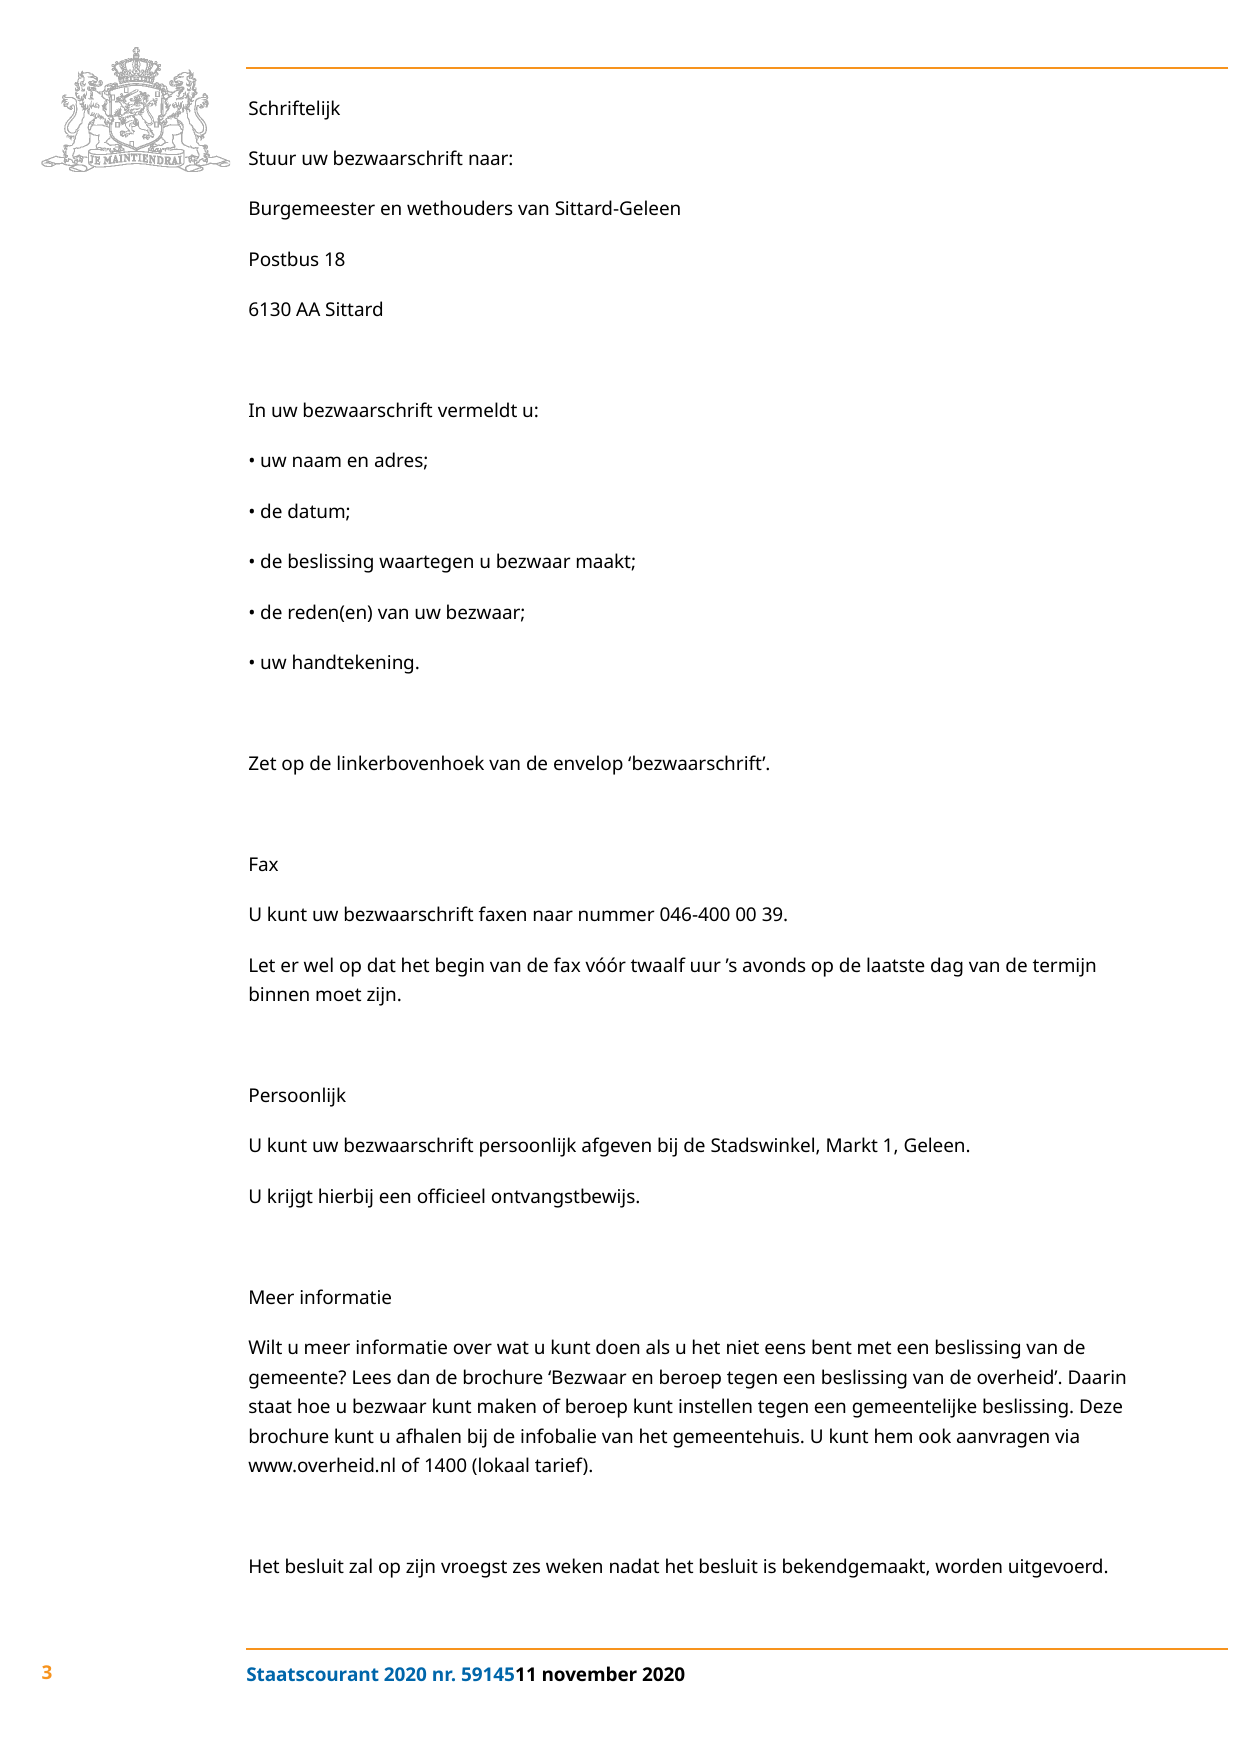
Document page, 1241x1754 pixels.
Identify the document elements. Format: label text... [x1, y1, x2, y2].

text Persoonlijk [248, 1082, 1152, 1108]
text Postbus 18 [248, 246, 1152, 272]
text U krijgt hierbij een officieel ontvangstbewijs. [248, 1183, 1152, 1209]
text 6130 AA Sittard [248, 296, 1152, 322]
text Fax [248, 851, 1152, 877]
text Het besluit zal op zijn vroegst zes weken nadat het besluit is bekendgemaakt, worden uitgevoerd. [248, 1553, 1152, 1579]
text Meer informatie [248, 1284, 1152, 1310]
text • de reden(en) van uw bezwaar; [248, 599, 1152, 625]
text Stuur uw bezwaarschrift naar: [248, 145, 1152, 171]
text In uw bezwaarschrift vermeldt u: [248, 397, 1152, 423]
picture [41, 47, 231, 172]
text • de datum; [248, 498, 1152, 524]
text Wilt u meer informatie over wat u kunt doen als u het niet eens bent met een beslissing van de gemeente? Lees dan de brochure ‘Bezwaar en beroep tegen een beslissing van de overheid’. Daarin staat hoe u bezwaar kunt maken of beroep kunt instellen tegen een gemeentelijke beslissing. Deze brochure kunt u afhalen bij de infobalie van het gemeentehuis. U kunt hem ook aanvragen via www.overheid.nl of 1400 (lokaal tarief). [248, 1334, 1152, 1478]
text • uw handtekening. [248, 649, 1152, 675]
text • de beslissing waartegen u bezwaar maakt; [248, 548, 1152, 574]
text U kunt uw bezwaarschrift faxen naar nummer 046-400 00 39. [248, 901, 1152, 927]
text Schriftelijk [248, 95, 1152, 121]
text U kunt uw bezwaarschrift persoonlijk afgeven bij de Stadswinkel, Markt 1, Geleen. [248, 1133, 1152, 1158]
text Burgemeester en wethouders van Sittard-Geleen [248, 196, 1152, 221]
text Zet op de linkerbovenhoek van de envelop ‘bezwaarschrift’. [248, 750, 1152, 776]
text Let er wel op dat het begin van de fax vóór twaalf uur ’s avonds op de laatste dag van de termijn binnen moet zijn. [248, 952, 1152, 1007]
text • uw naam en adres; [248, 448, 1152, 473]
